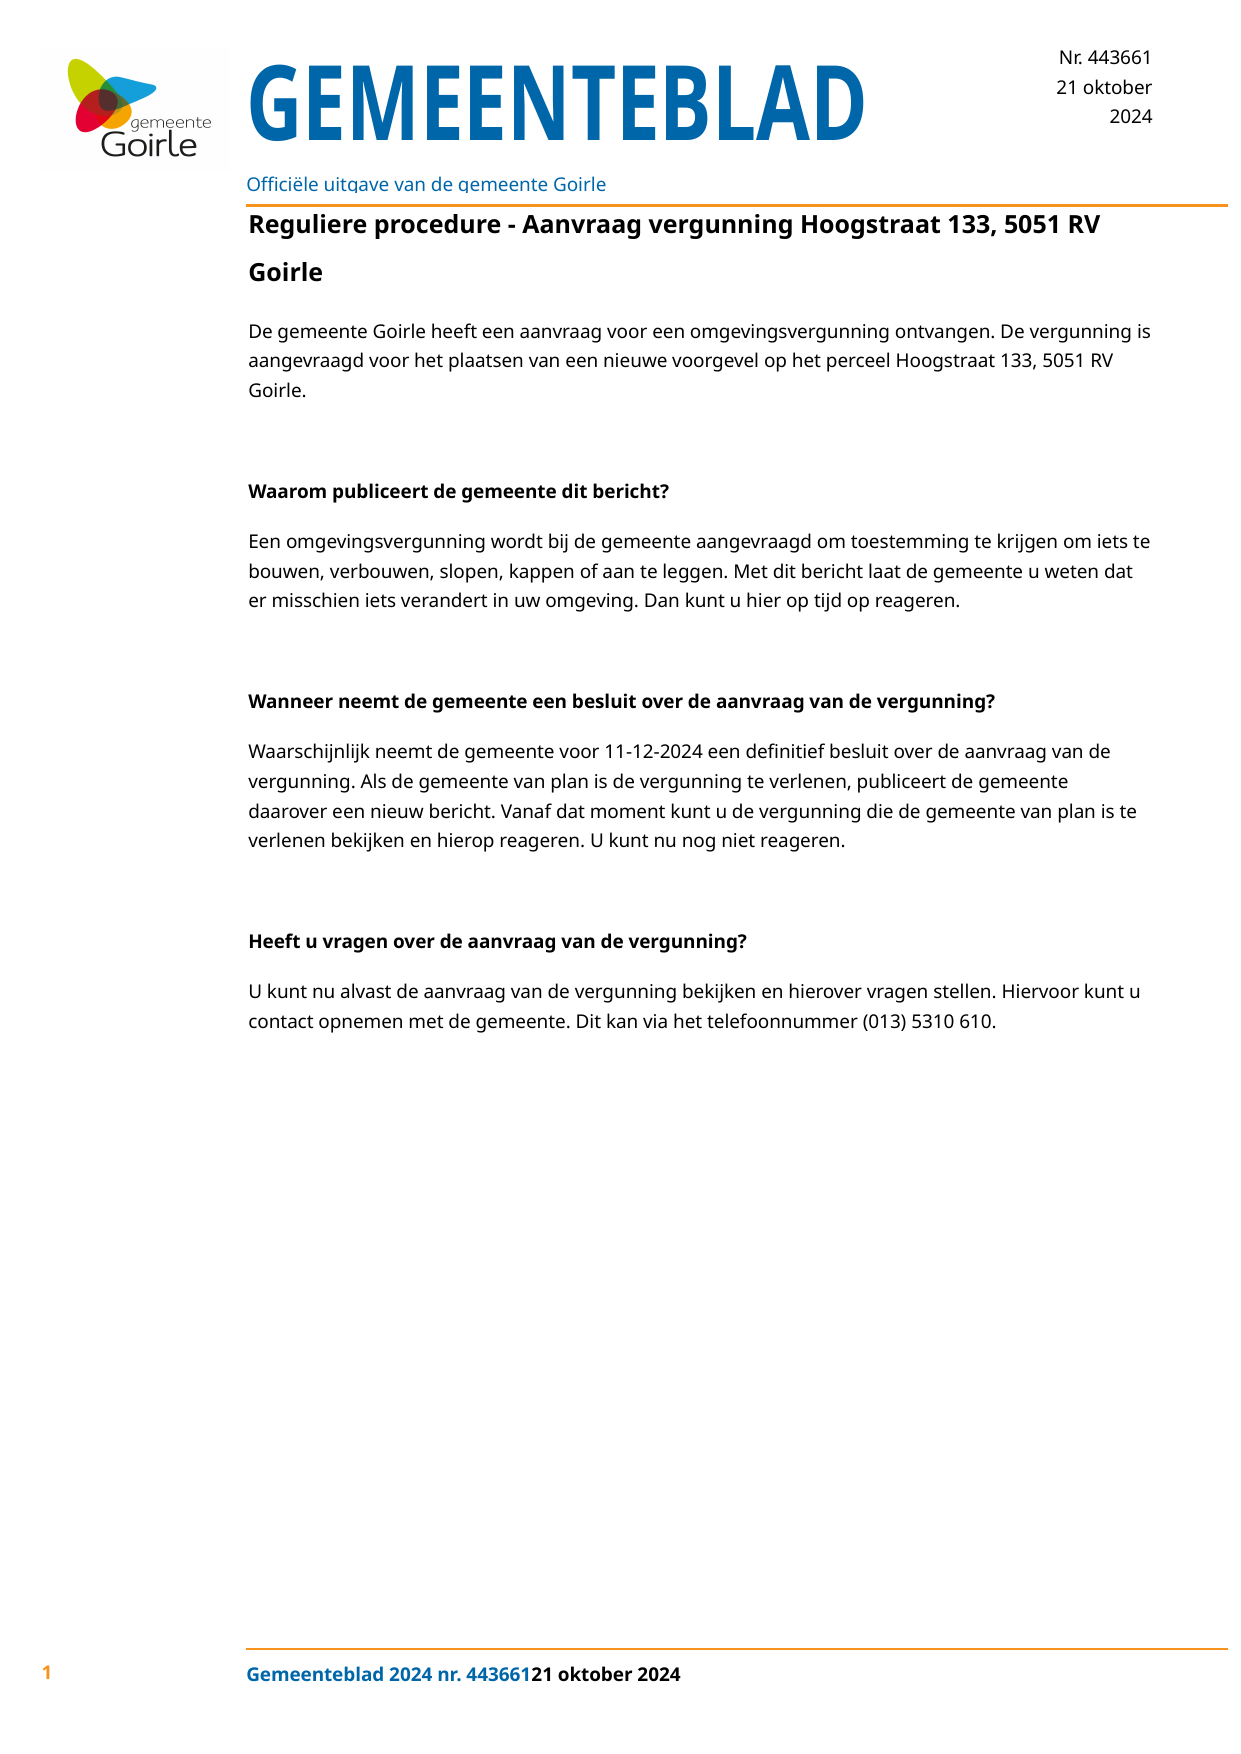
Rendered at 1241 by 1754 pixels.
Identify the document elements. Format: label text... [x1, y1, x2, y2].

text Waarschijnlijk neemt de gemeente voor 11-12-2024 een definitief besluit over de aanvraag van de vergunning. Als de gemeente van plan is de vergunning te verlenen, publiceert de gemeente daarover een nieuw bericht. Vanaf dat moment kunt u de vergunning die de gemeente van plan is te verlenen bekijken en hierop reageren. U kunt nu nog niet reageren. [248, 739, 1152, 853]
text Heeft u vragen over de aanvraag van de vergunning? [248, 928, 1152, 954]
text De gemeente Goirle heeft een aanvraag voor een omgevingsvergunning ontvangen. De vergunning is aangevraagd voor het plaatsen van een nieuwe voorgevel op het perceel Hoogstraat 133, 5051 RV Goirle. [248, 318, 1152, 403]
text U kunt nu alvast de aanvraag van de vergunning bekijken en hierover vragen stellen. Hiervoor kunt u contact opnemen met de gemeente. Dit kan via het telefoonnummer (013) 5310 610. [248, 979, 1152, 1034]
text Reguliere procedure - Aanvraag vergunning Hoogstraat 133, 5051 RV Goirle [248, 207, 1152, 288]
text Waarom publiceert de gemeente dit bericht? [248, 478, 1152, 504]
picture [41, 47, 231, 172]
text Wanneer neemt de gemeente een besluit over de aanvraag van de vergunning? [248, 688, 1152, 714]
text Een omgevingsvergunning wordt bij de gemeente aangevraagd om toestemming te krijgen om iets te bouwen, verbouwen, slopen, kappen of aan te leggen. Met dit bericht laat de gemeente u weten dat er misschien iets verandert in uw omgeving. Dan kunt u hier op tijd op reageren. [248, 528, 1152, 613]
